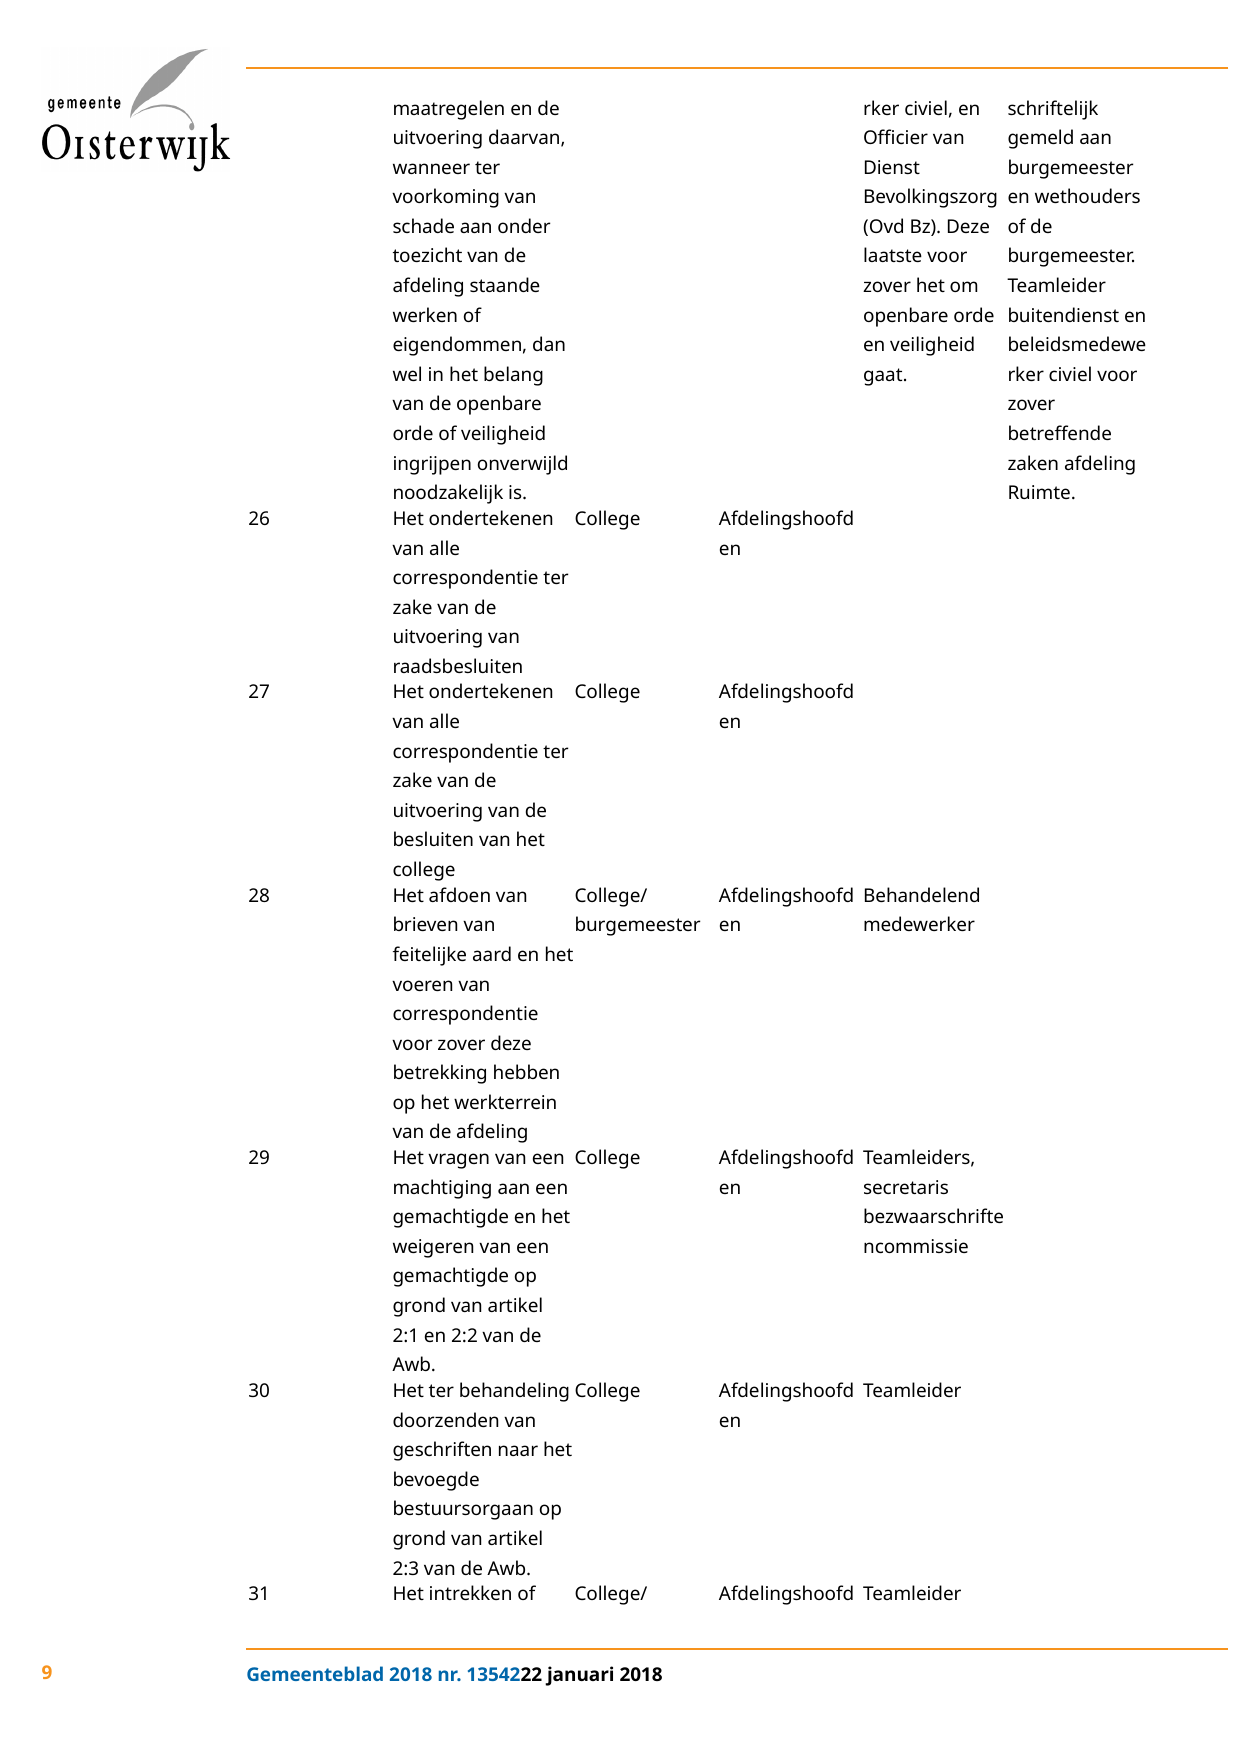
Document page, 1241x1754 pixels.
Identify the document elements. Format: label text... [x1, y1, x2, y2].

table_cell rker civiel, en Officier van Dienst Bevolkingszorg (Ovd Bz). Deze laatste voor zover het om openbare orde en veiligheid gaat. [863, 95, 1007, 505]
table_cell 28 [248, 882, 392, 1144]
table_cell [1007, 1144, 1152, 1377]
table_cell Afdelingshoofden [719, 505, 863, 679]
table_cell [1007, 679, 1152, 882]
table_cell Afdelingshoofden [719, 1377, 863, 1580]
table_cell [574, 95, 719, 505]
table_cell Afdelingshoofden [719, 1144, 863, 1377]
table_cell Afdelingshoofden [719, 679, 863, 882]
table_cell [1007, 1580, 1152, 1606]
picture [41, 47, 231, 172]
table_cell [863, 679, 1007, 882]
table_cell 27 [248, 679, 392, 882]
table_cell 30 [248, 1377, 392, 1580]
table_cell College [574, 1144, 719, 1377]
table_cell 26 [248, 505, 392, 679]
table_cell Het vragen van een machtiging aan een gemachtigde en het weigeren van een gemachtigde op grond van artikel 2:1 en 2:2 van de Awb. [392, 1144, 574, 1377]
table_cell College [574, 679, 719, 882]
table_cell schriftelijk gemeld aan burgemeester en wethouders of de burgemeester. Teamleider buitendienst en beleidsmedewerker civiel voor zover betreffende zaken afdeling Ruimte. [1007, 95, 1152, 505]
table_cell Het ter behandeling doorzenden van geschriften naar het bevoegde bestuursorgaan op grond van artikel 2:3 van de Awb. [392, 1377, 574, 1580]
table_cell 31 [248, 1580, 392, 1606]
table_cell Het afdoen van brieven van feitelijke aard en het voeren van correspondentie voor zover deze betrekking hebben op het werkterrein van de afdeling [392, 882, 574, 1144]
table_cell [1007, 505, 1152, 679]
table_cell College/burgemeester [574, 882, 719, 1144]
table_cell College [574, 505, 719, 679]
table_cell Behandelend medewerker [863, 882, 1007, 1144]
table_cell maatregelen en de uitvoering daarvan, wanneer ter voorkoming van schade aan onder toezicht van de afdeling staande werken of eigendommen, dan wel in het belang van de openbare orde of veiligheid ingrijpen onverwijld noodzakelijk is. [392, 95, 574, 505]
table_cell Afdelingshoofd [719, 1580, 863, 1606]
table_cell [863, 505, 1007, 679]
table_cell Het ondertekenen van alle correspondentie ter zake van de uitvoering van de besluiten van het college [392, 679, 574, 882]
table_cell Teamleider [863, 1580, 1007, 1606]
table_cell [1007, 882, 1152, 1144]
table_cell Teamleider [863, 1377, 1007, 1580]
table_cell Afdelingshoofden [719, 882, 863, 1144]
table_cell College/ [574, 1580, 719, 1606]
table_cell [719, 95, 863, 505]
table_cell Het intrekken of [392, 1580, 574, 1606]
table_cell 29 [248, 1144, 392, 1377]
table_cell Het ondertekenen van alle correspondentie ter zake van de uitvoering van raadsbesluiten [392, 505, 574, 679]
table_cell Teamleiders, secretaris bezwaarschriftencommissie [863, 1144, 1007, 1377]
table_cell College [574, 1377, 719, 1580]
table_cell [1007, 1377, 1152, 1580]
table_cell [248, 95, 392, 505]
